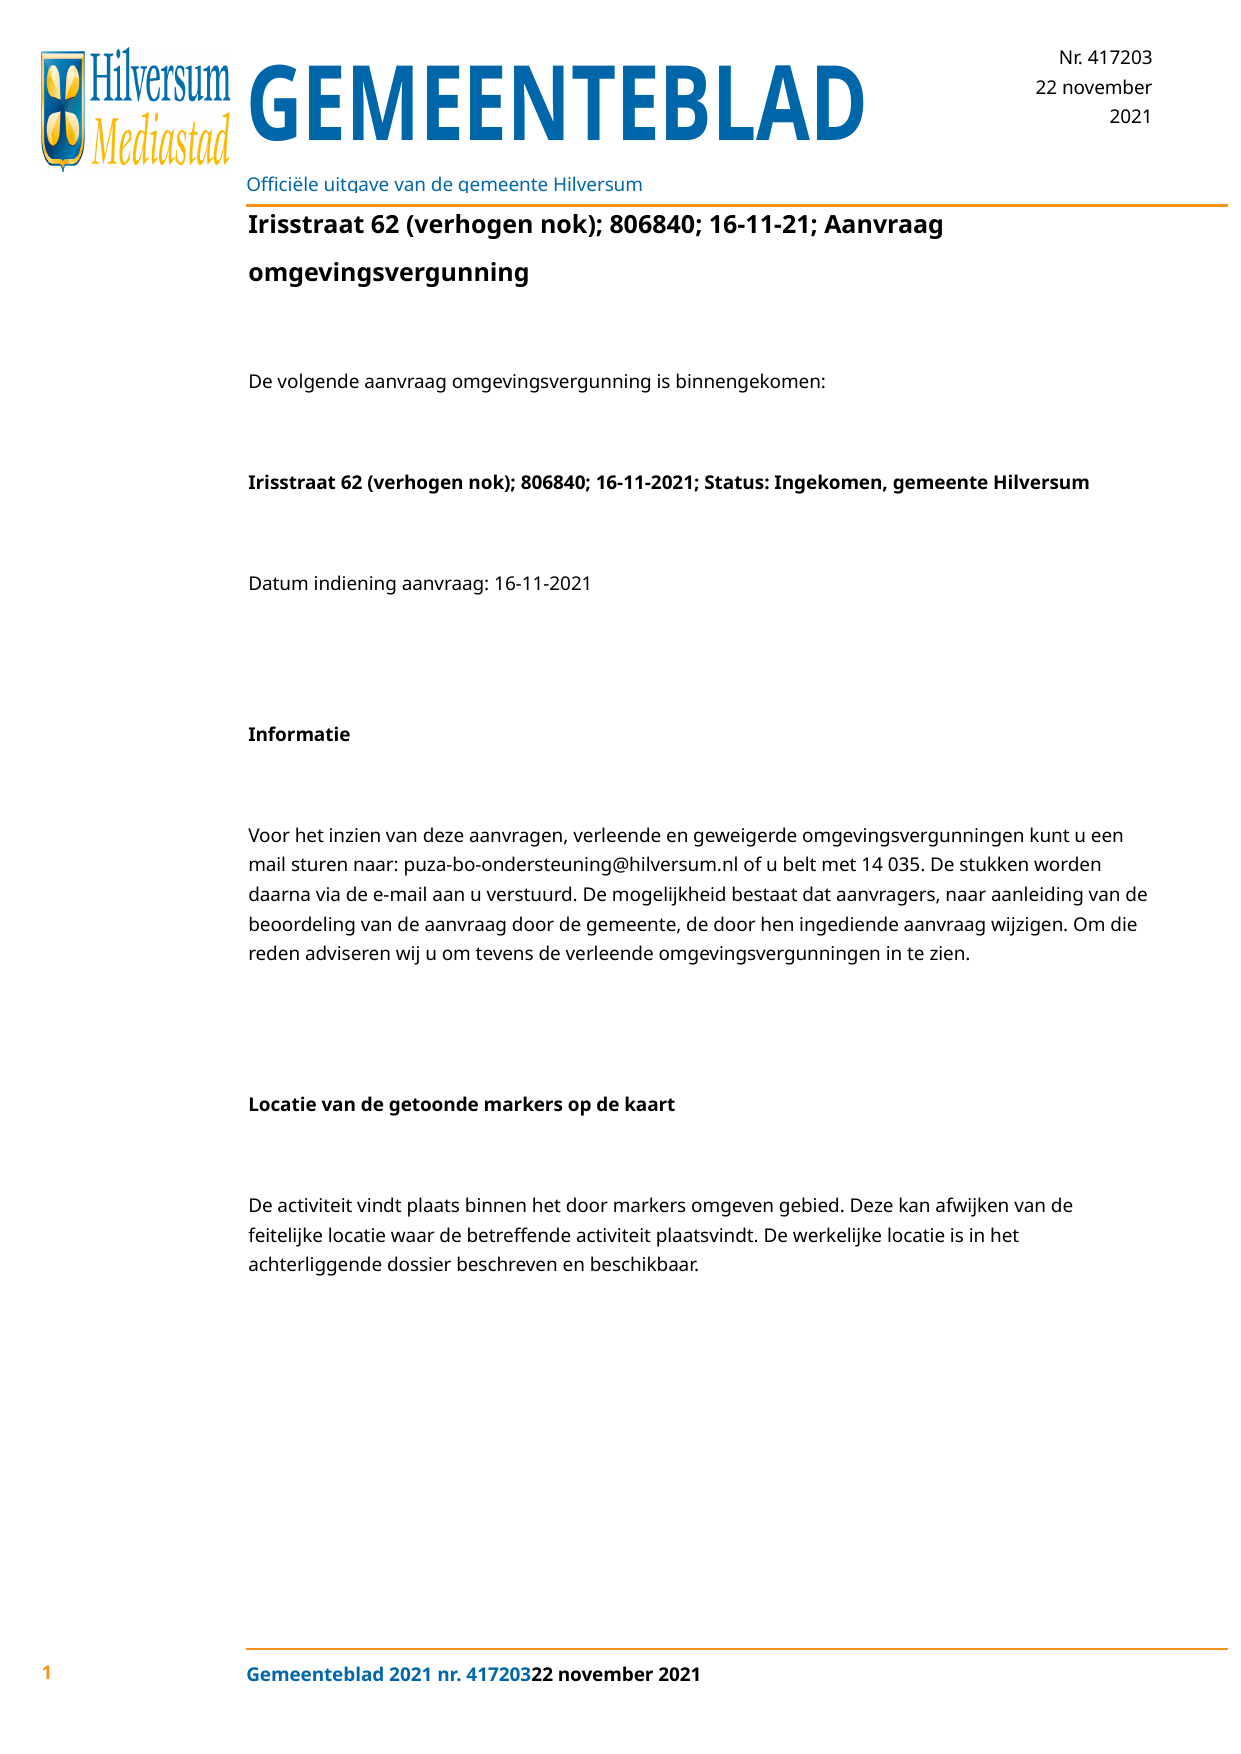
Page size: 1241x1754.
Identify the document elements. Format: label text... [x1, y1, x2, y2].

picture [41, 47, 231, 172]
text De activiteit vindt plaats binnen het door markers omgeven gebied. Deze kan afwijken van de feitelijke locatie waar de betreffende activiteit plaatsvindt. De werkelijke locatie is in het achterliggende dossier beschreven en beschikbaar. [248, 1192, 1152, 1277]
text Locatie van de getoonde markers op de kaart [248, 1092, 1152, 1117]
text Irisstraat 62 (verhogen nok); 806840; 16-11-21; Aanvraag omgevingsvergunning [248, 207, 1152, 288]
text Voor het inzien van deze aanvragen, verleende en geweigerde omgevingsvergunningen kunt u een mail sturen naar: puza-bo-ondersteuning@hilversum.nl of u belt met 14 035. De stukken worden daarna via de e-mail aan u verstuurd. De mogelijkheid bestaat dat aanvragers, naar aanleiding van de beoordeling van de aanvraag door de gemeente, de door hen ingediende aanvraag wijzigen. Om die reden adviseren wij u om tevens de verleende omgevingsvergunningen in te zien. [248, 822, 1152, 966]
text De volgende aanvraag omgevingsvergunning is binnengekomen: [248, 368, 1152, 394]
text Datum indiening aanvraag: 16-11-2021 [248, 570, 1152, 596]
text Informatie [248, 721, 1152, 747]
text Irisstraat 62 (verhogen nok); 806840; 16-11-2021; Status: Ingekomen, gemeente Hilversum [248, 469, 1152, 495]
